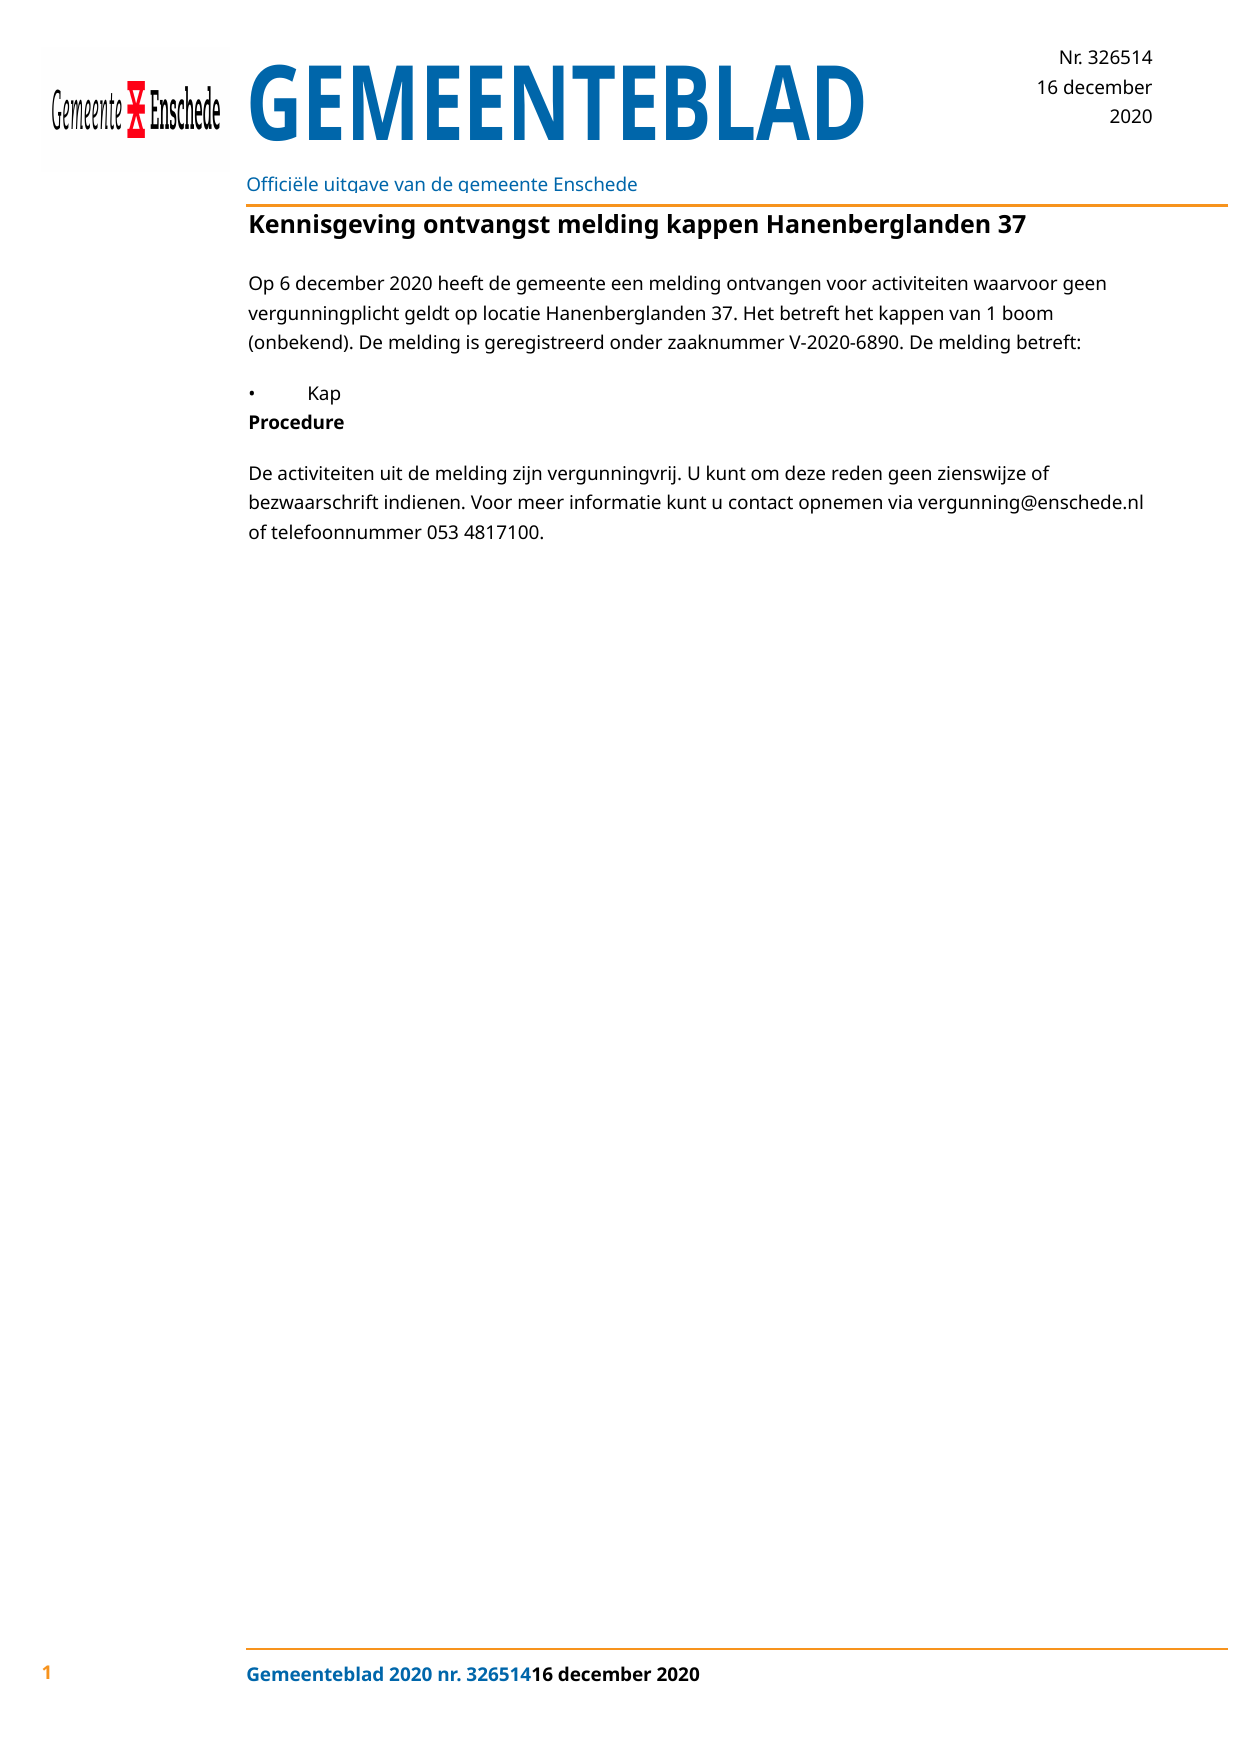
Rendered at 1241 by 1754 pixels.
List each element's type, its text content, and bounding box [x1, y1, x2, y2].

text Procedure [248, 409, 1152, 435]
picture [41, 47, 231, 172]
text Kennisgeving ontvangst melding kappen Hanenberglanden 37 [248, 207, 1152, 241]
text De activiteiten uit de melding zijn vergunningvrij. U kunt om deze reden geen zienswijze of bezwaarschrift indienen. Voor meer informatie kunt u contact opnemen via vergunning@enschede.nl of telefoonnummer 053 4817100. [248, 460, 1152, 545]
list Kap [248, 380, 1152, 406]
text Op 6 december 2020 heeft de gemeente een melding ontvangen voor activiteiten waarvoor geen vergunningplicht geldt op locatie Hanenberglanden 37. Het betreft het kappen van 1 boom (onbekend). De melding is geregistreerd onder zaaknummer V-2020-6890. De melding betreft: [248, 270, 1152, 355]
